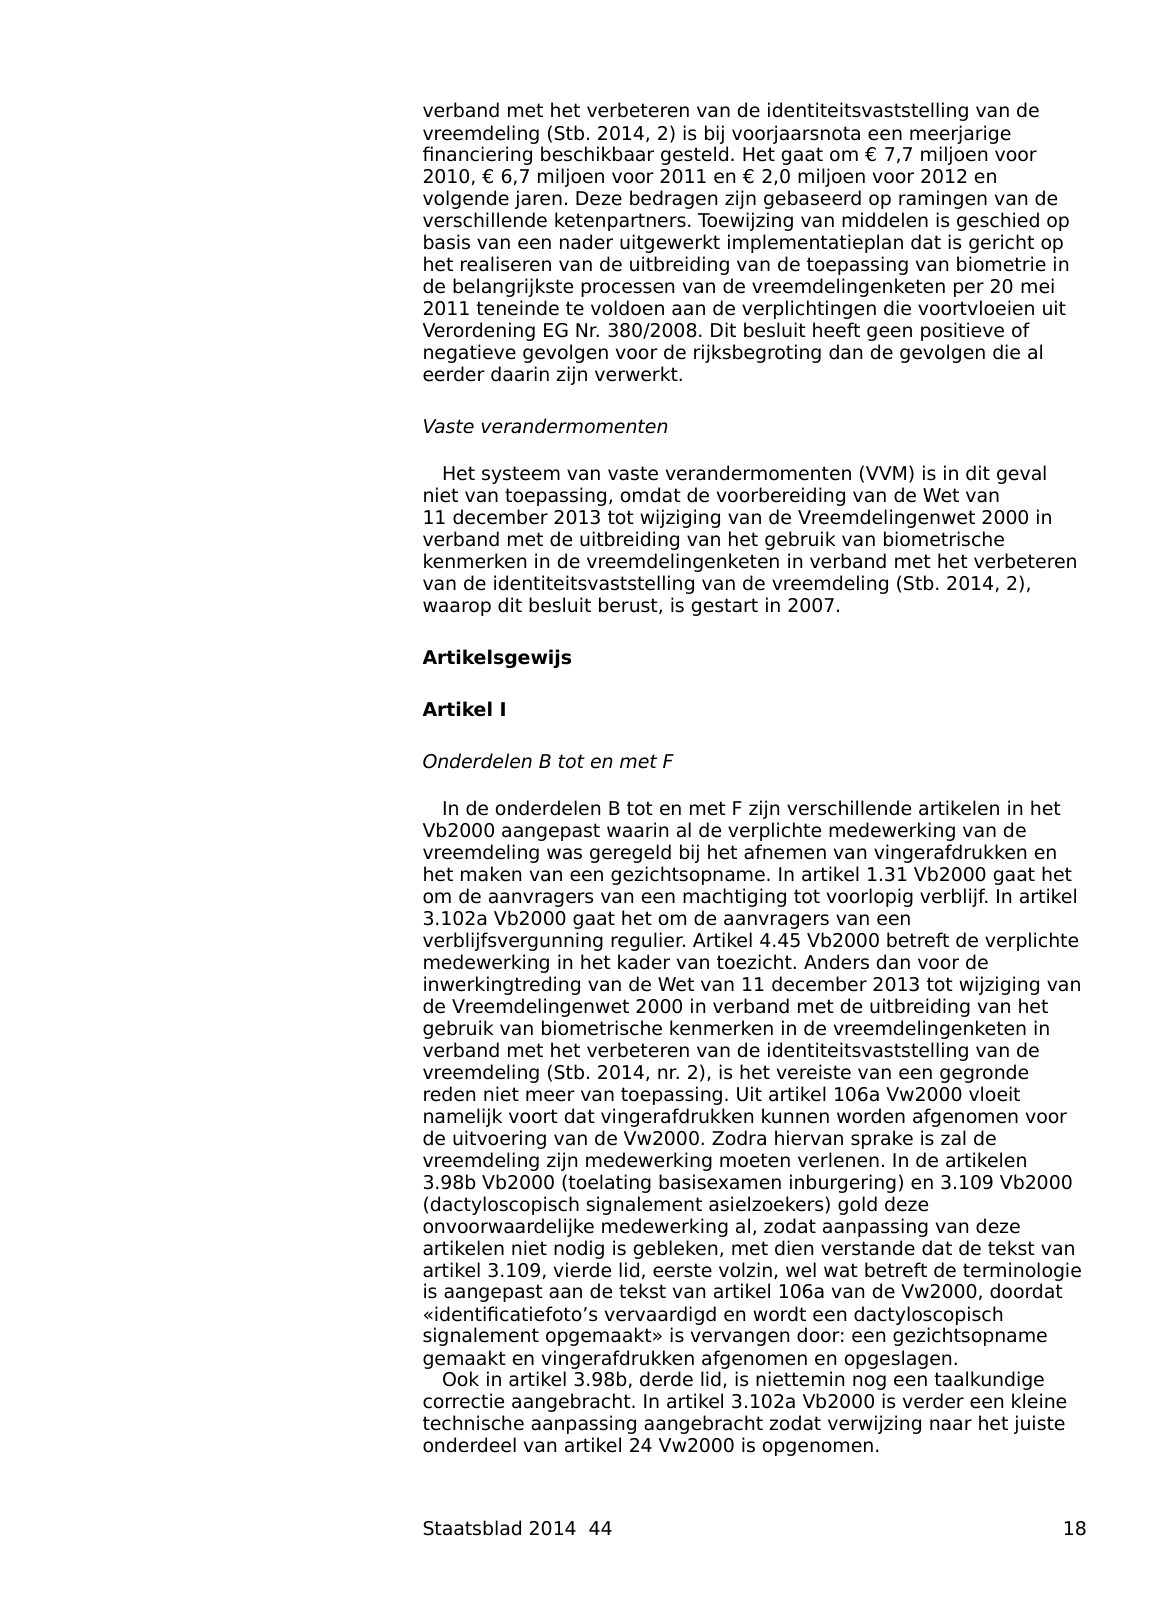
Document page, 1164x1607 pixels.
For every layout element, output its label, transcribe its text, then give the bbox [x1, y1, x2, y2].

subtitle Onderdelen B tot en met F [422, 751, 1087, 773]
text Ook in artikel 3.98b, derde lid, is niettemin nog een taalkundige correctie aangebracht. In artikel 3.102a Vb2000 is verder een kleine technische aanpassing aangebracht zodat verwijzing naar het juiste onderdeel van artikel 24 Vw2000 is opgenomen. [422, 1369, 1087, 1457]
subtitle Artikel I [422, 699, 1087, 721]
text Het systeem van vaste verandermomenten (VVM) is in dit geval niet van toepassing, omdat de voorbereiding van de Wet van 11 december 2013 tot wijziging van de Vreemdelingenwet 2000 in verband met de uitbreiding van het gebruik van biometrische kenmerken in de vreemdelingenketen in verband met het verbeteren van de identiteitsvaststelling van de vreemdeling (Stb. 2014, 2), waarop dit besluit berust, is gestart in 2007. [422, 463, 1087, 617]
subtitle Vaste verandermomenten [422, 416, 1087, 438]
text verband met het verbeteren van de identiteitsvaststelling van de vreemdeling (Stb. 2014, 2) is bij voorjaarsnota een meerjarige financiering beschikbaar gesteld. Het gaat om € 7,7 miljoen voor 2010, € 6,7 miljoen voor 2011 en € 2,0 miljoen voor 2012 en volgende jaren. Deze bedragen zijn gebaseerd op ramingen van de verschillende ketenpartners. Toewijzing van middelen is geschied op basis van een nader uitgewerkt implementatieplan dat is gericht op het realiseren van de uitbreiding van de toepassing van biometrie in de belangrijkste processen van de vreemdelingenketen per 20 mei 2011 teneinde te voldoen aan de verplichtingen die voortvloeien uit Verordening EG Nr. 380/2008. Dit besluit heeft geen positieve of negatieve gevolgen voor de rijksbegroting dan de gevolgen die al eerder daarin zijn verwerkt. [422, 100, 1087, 386]
subtitle Artikelsgewijs [422, 647, 1087, 669]
text In de onderdelen B tot en met F zijn verschillende artikelen in het Vb2000 aangepast waarin al de verplichte medewerking van de vreemdeling was geregeld bij het afnemen van vingerafdrukken en het maken van een gezichtsopname. In artikel 1.31 Vb2000 gaat het om de aanvragers van een machtiging tot voorlopig verblijf. In artikel 3.102a Vb2000 gaat het om de aanvragers van een verblijfsvergunning regulier. Artikel 4.45 Vb2000 betreft de verplichte medewerking in het kader van toezicht. Anders dan voor de inwerkingtreding van de Wet van 11 december 2013 tot wijziging van de Vreemdelingenwet 2000 in verband met de uitbreiding van het gebruik van biometrische kenmerken in de vreemdelingenketen in verband met het verbeteren van de identiteitsvaststelling van de vreemdeling (Stb. 2014, nr. 2), is het vereiste van een gegronde reden niet meer van toepassing. Uit artikel 106a Vw2000 vloeit namelijk voort dat vingerafdrukken kunnen worden afgenomen voor de uitvoering van de Vw2000. Zodra hiervan sprake is zal de vreemdeling zijn medewerking moeten verlenen. In de artikelen 3.98b Vb2000 (toelating basisexamen inburgering) en 3.109 Vb2000 (dactyloscopisch signalement asielzoekers) gold deze onvoorwaardelijke medewerking al, zodat aanpassing van deze artikelen niet nodig is gebleken, met dien verstande dat de tekst van artikel 3.109, vierde lid, eerste volzin, wel wat betreft de terminologie is aangepast aan de tekst van artikel 106a van de Vw2000, doordat «identificatiefoto’s vervaardigd en wordt een dactyloscopisch signalement opgemaakt» is vervangen door: een gezichtsopname gemaakt en vingerafdrukken afgenomen en opgeslagen. [422, 798, 1087, 1369]
